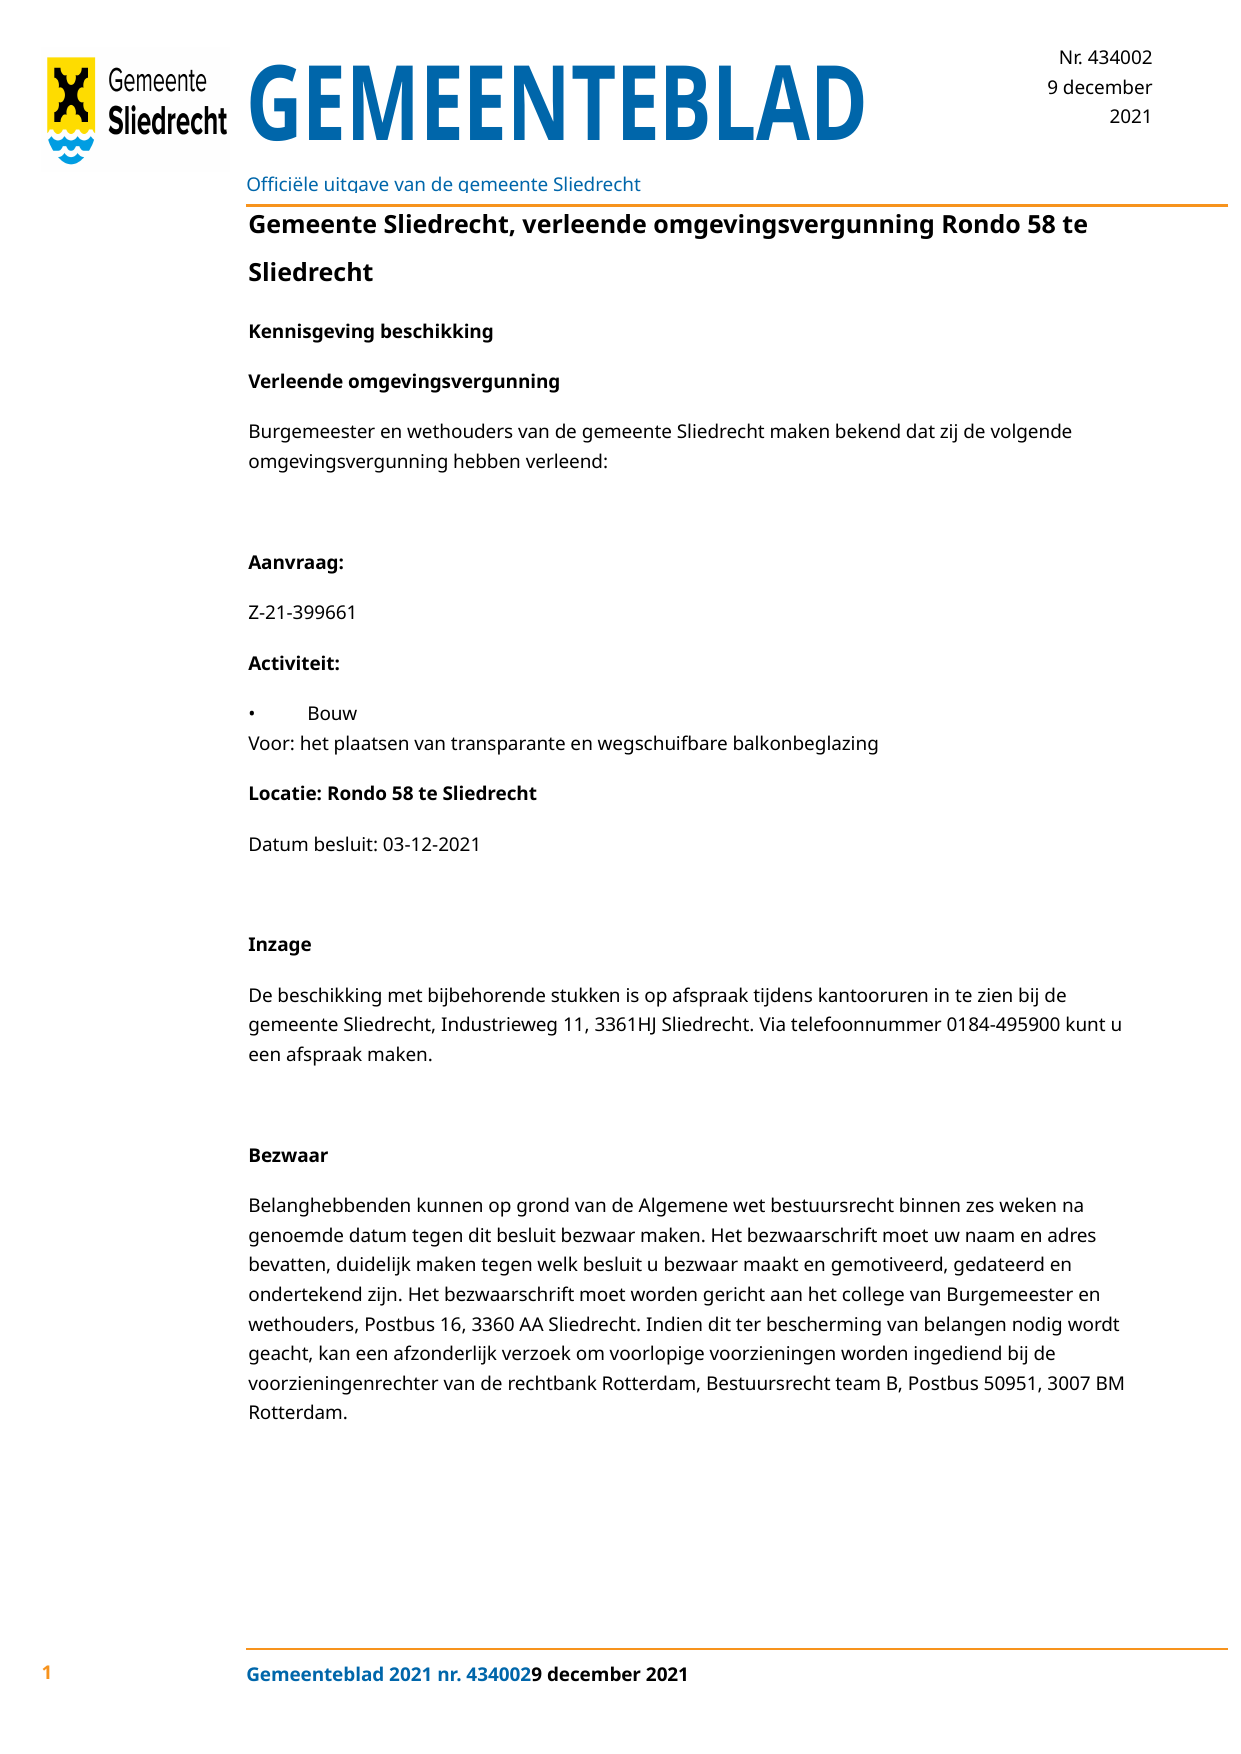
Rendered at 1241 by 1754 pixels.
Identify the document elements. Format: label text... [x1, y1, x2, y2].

list Bouw [248, 700, 1152, 726]
text Locatie: Rondo 58 te Sliedrecht [248, 780, 1152, 806]
text Burgemeester en wethouders van de gemeente Sliedrecht maken bekend dat zij de volgende omgevingsvergunning hebben verleend: [248, 419, 1152, 474]
text Belanghebbenden kunnen op grond van de Algemene wet bestuursrecht binnen zes weken na genoemde datum tegen dit besluit bezwaar maken. Het bezwaarschrift moet uw naam en adres bevatten, duidelijk maken tegen welk besluit u bezwaar maakt en gemotiveerd, gedateerd en ondertekend zijn. Het bezwaarschrift moet worden gericht aan het college van Burgemeester en wethouders, Postbus 16, 3360 AA Sliedrecht. Indien dit ter bescherming van belangen nodig wordt geacht, kan een afzonderlijk verzoek om voorlopige voorzieningen worden ingediend bij de voorzieningenrechter van de rechtbank Rotterdam, Bestuursrecht team B, Postbus 50951, 3007 BM Rotterdam. [248, 1192, 1152, 1425]
text De beschikking met bijbehorende stukken is op afspraak tijdens kantooruren in te zien bij de gemeente Sliedrecht, Industrieweg 11, 3361HJ Sliedrecht. Via telefoonnummer 0184-495900 kunt u een afspraak maken. [248, 982, 1152, 1067]
text Aanvraag: [248, 549, 1152, 575]
text Voor: het plaatsen van transparante en wegschuifbare balkonbeglazing [248, 730, 1152, 756]
text Kennisgeving beschikking [248, 318, 1152, 344]
text Datum besluit: 03-12-2021 [248, 831, 1152, 857]
text Activiteit: [248, 650, 1152, 676]
text Gemeente Sliedrecht, verleende omgevingsvergunning Rondo 58 te Sliedrecht [248, 207, 1152, 288]
text Verleende omgevingsvergunning [248, 368, 1152, 394]
text Inzage [248, 932, 1152, 957]
text Z-21-399661 [248, 599, 1152, 625]
picture [41, 47, 231, 172]
text Bezwaar [248, 1142, 1152, 1168]
